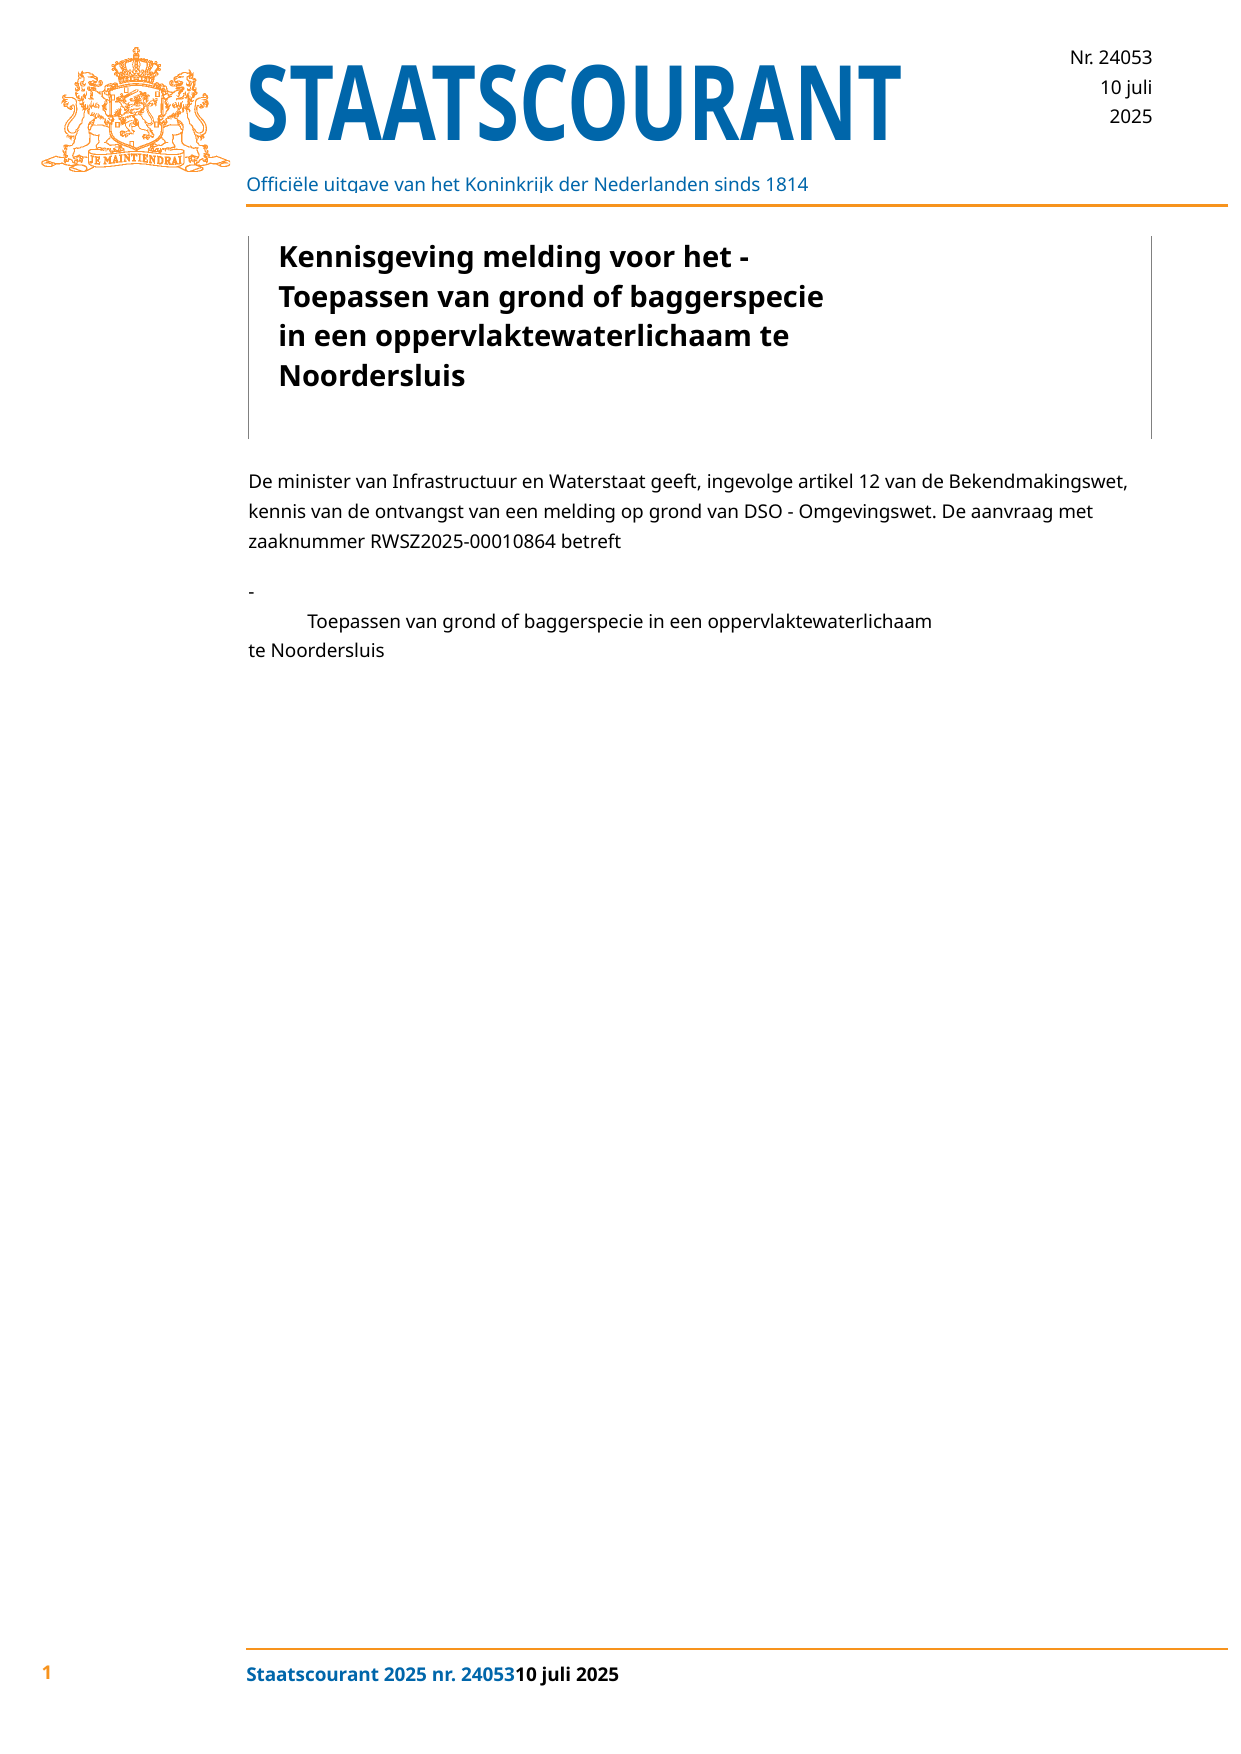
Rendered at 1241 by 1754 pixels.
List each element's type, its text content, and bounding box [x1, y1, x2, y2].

table_header Kennisgeving melding voor het -Toepassen van grond of baggerspecie in een oppervlaktewaterlichaam te Noordersluis [249, 236, 850, 439]
text te Noordersluis [248, 637, 1152, 663]
picture [41, 47, 231, 172]
table_header [850, 414, 1151, 439]
picture [912, 236, 1090, 414]
text De minister van Infrastructuur en Waterstaat geeft, ingevolge artikel 12 van de Bekendmakingswet, kennis van de ontvangst van een melding op grond van DSO - Omgevingswet. De aanvraag met zaaknummer RWSZ2025-00010864 betreft [248, 469, 1152, 553]
table_header [850, 236, 912, 413]
table_header [1090, 236, 1151, 413]
list Toepassen van grond of baggerspecie in een oppervlaktewaterlichaam [248, 608, 1152, 633]
